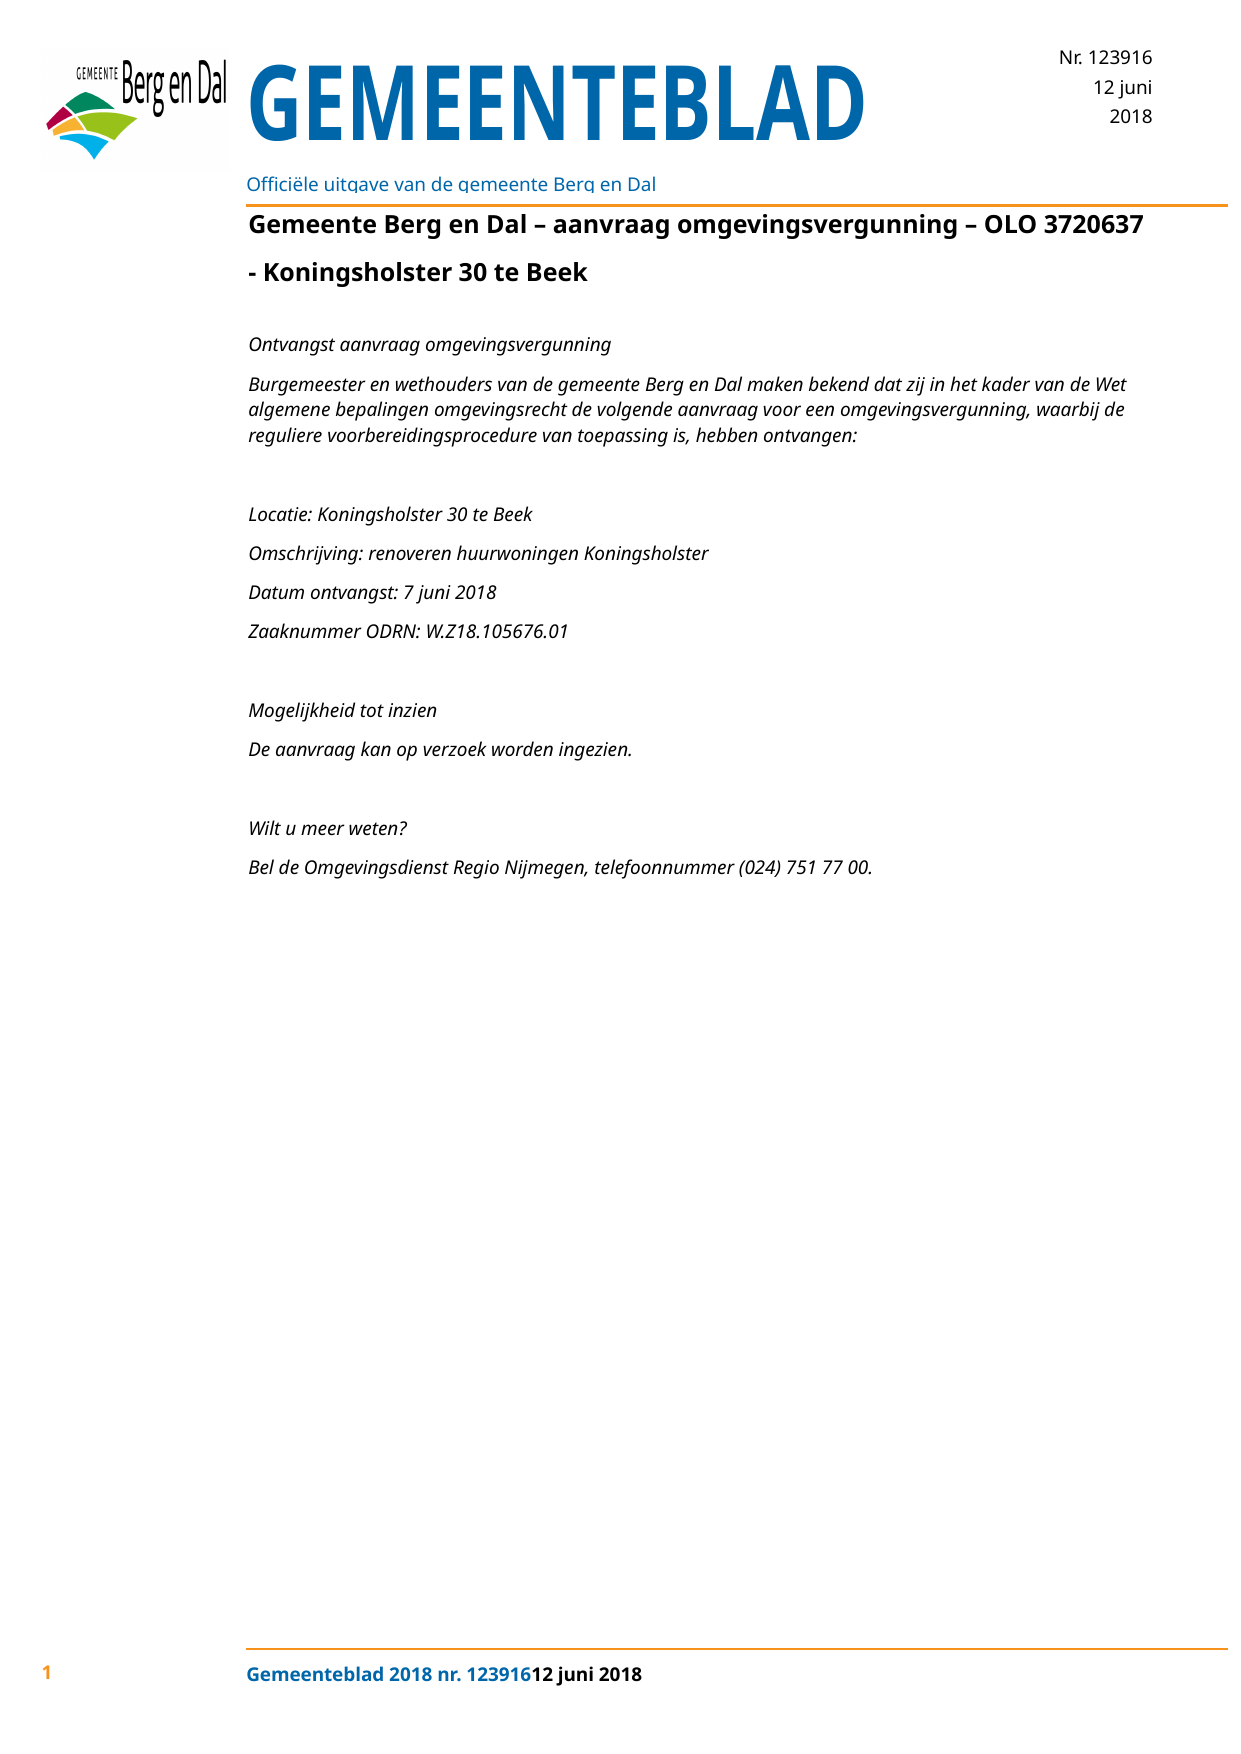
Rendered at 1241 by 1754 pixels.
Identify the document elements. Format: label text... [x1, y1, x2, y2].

text Locatie: Koningsholster 30 te Beek [248, 501, 1152, 526]
text Datum ontvangst: 7 juni 2018 [248, 579, 1152, 605]
text Mogelijkheid tot inzien [248, 697, 1152, 723]
text Omschrijving: renoveren huurwoningen Koningsholster [248, 540, 1152, 566]
text Gemeente Berg en Dal – aanvraag omgevingsvergunning – OLO 3720637 - Koningsholster 30 te Beek [248, 207, 1152, 288]
text Bel de Omgevingsdienst Regio Nijmegen, telefoonnummer (024) 751 77 00. [248, 854, 1152, 880]
text Ontvangst aanvraag omgevingsvergunning [248, 331, 1152, 357]
text Burgemeester en wethouders van de gemeente Berg en Dal maken bekend dat zij in het kader van de Wet algemene bepalingen omgevingsrecht de volgende aanvraag voor een omgevingsvergunning, waarbij de reguliere voorbereidingsprocedure van toepassing is, hebben ontvangen: [248, 371, 1152, 448]
text De aanvraag kan op verzoek worden ingezien. [248, 736, 1152, 762]
text Wilt u meer weten? [248, 815, 1152, 841]
text Zaaknummer ODRN: W.Z18.105676.01 [248, 618, 1152, 644]
picture [41, 47, 231, 172]
